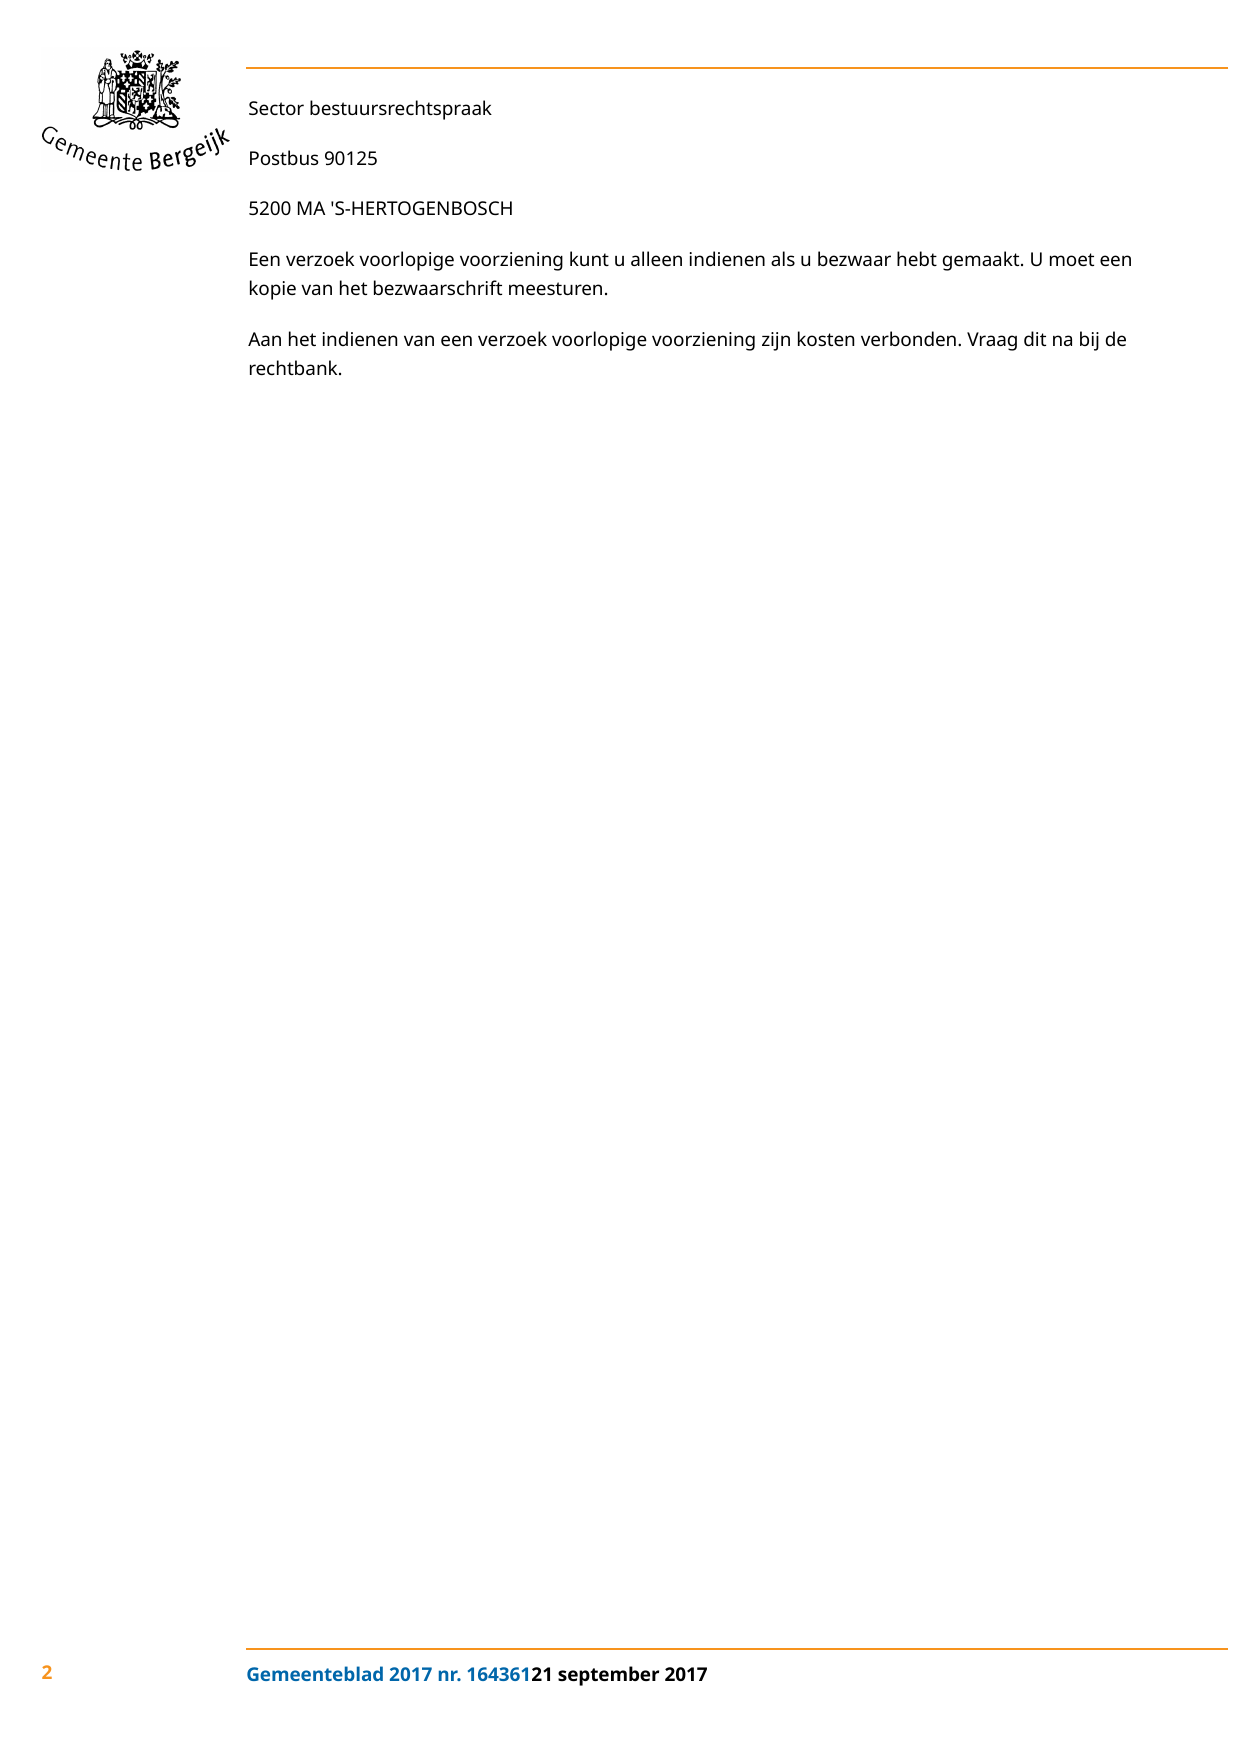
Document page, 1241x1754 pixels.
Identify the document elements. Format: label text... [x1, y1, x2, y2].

text 5200 MA 'S-HERTOGENBOSCH [248, 196, 1152, 221]
picture [41, 47, 231, 172]
text Aan het indienen van een verzoek voorlopige voorziening zijn kosten verbonden. Vraag dit na bij de rechtbank. [248, 326, 1152, 381]
text Postbus 90125 [248, 145, 1152, 171]
text Sector bestuursrechtspraak [248, 95, 1152, 121]
text Een verzoek voorlopige voorziening kunt u alleen indienen als u bezwaar hebt gemaakt. U moet een kopie van het bezwaarschrift meesturen. [248, 246, 1152, 301]
